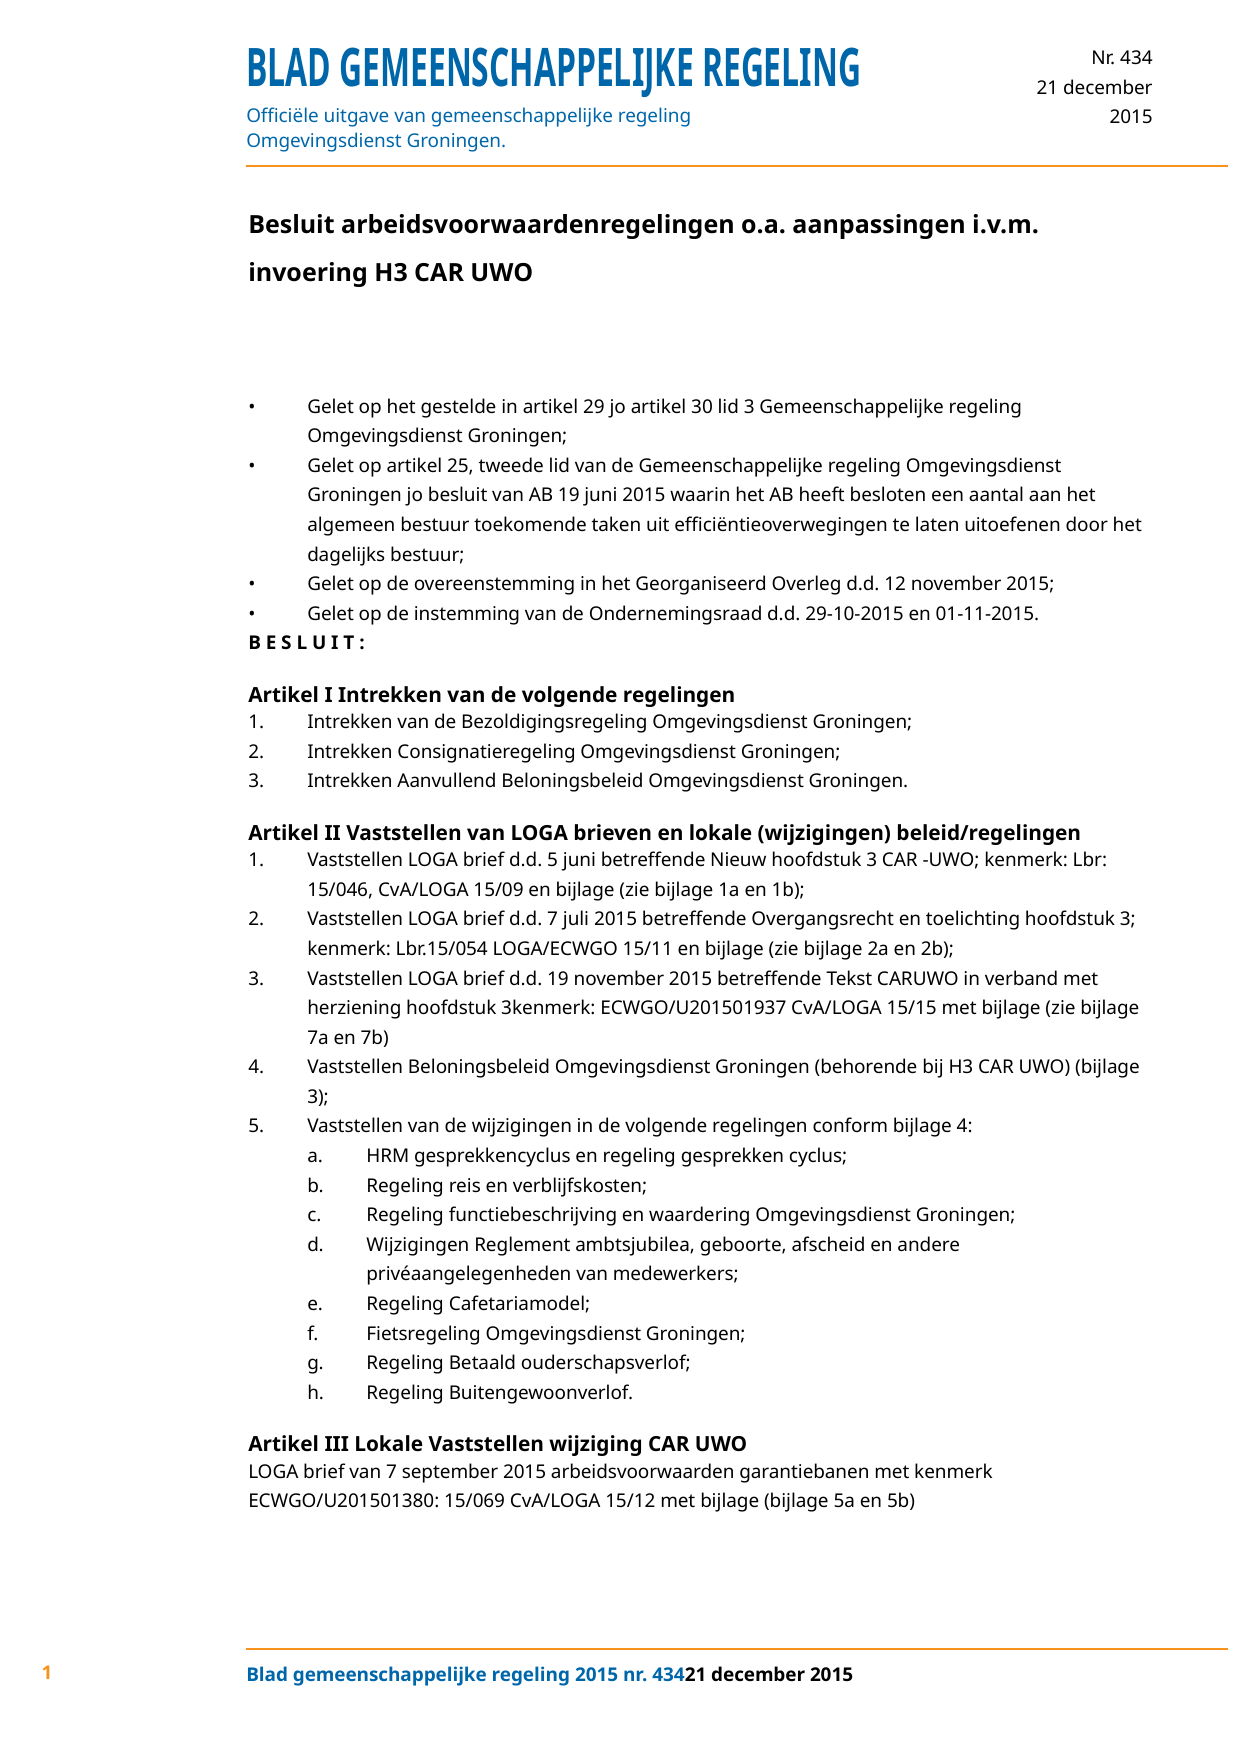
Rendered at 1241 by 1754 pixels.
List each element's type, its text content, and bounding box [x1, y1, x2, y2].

list Gelet op de instemming van de Ondernemingsraad d.d. 29-10-2015 en 01-11-2015. [248, 600, 1152, 626]
text LOGA brief van 7 september 2015 arbeidsvoorwaarden garantiebanen met kenmerk ECWGO/U201501380: 15/069 CvA/LOGA 15/12 met bijlage (bijlage 5a en 5b) [248, 1458, 1152, 1513]
list Vaststellen Beloningsbeleid Omgevingsdienst Groningen (behorende bij H3 CAR UWO) (bijlage 3); [248, 1053, 1152, 1109]
list Regeling functiebeschrijving en waardering Omgevingsdienst Groningen; [307, 1201, 1152, 1227]
text Besluit arbeidsvoorwaardenregelingen o.a. aanpassingen i.v.m. invoering H3 CAR UWO [248, 207, 1152, 288]
list Vaststellen LOGA brief d.d. 5 juni betreffende Nieuw hoofdstuk 3 CAR -UWO; kenmerk: Lbr: 15/046, CvA/LOGA 15/09 en bijlage (zie bijlage 1a en 1b); [248, 846, 1152, 902]
list Intrekken van de Bezoldigingsregeling Omgevingsdienst Groningen; [248, 708, 1152, 734]
text Artikel I Intrekken van de volgende regelingen [248, 680, 1152, 708]
list Intrekken Aanvullend Beloningsbeleid Omgevingsdienst Groningen. [248, 768, 1152, 793]
list Fietsregeling Omgevingsdienst Groningen; [307, 1320, 1152, 1346]
list HRM gesprekkencyclus en regeling gesprekken cyclus; [307, 1142, 1152, 1168]
list Wijzigingen Reglement ambtsjubilea, geboorte, afscheid en andere privéaangelegenheden van medewerkers; [307, 1231, 1152, 1286]
picture [41, 47, 231, 172]
list Regeling Betaald ouderschapsverlof; [307, 1349, 1152, 1375]
text Artikel III Lokale Vaststellen wijziging CAR UWO [248, 1429, 1152, 1458]
list Gelet op de overeenstemming in het Georganiseerd Overleg d.d. 12 november 2015; [248, 570, 1152, 596]
text Artikel II Vaststellen van LOGA brieven en lokale (wijzigingen) beleid/regelingen [248, 818, 1152, 846]
text B E S L U I T : [248, 629, 1152, 655]
list Vaststellen LOGA brief d.d. 7 juli 2015 betreffende Overgangsrecht en toelichting hoofdstuk 3; kenmerk: Lbr.15/054 LOGA/ECWGO 15/11 en bijlage (zie bijlage 2a en 2b); [248, 906, 1152, 961]
list Intrekken Consignatieregeling Omgevingsdienst Groningen; [248, 738, 1152, 764]
list Gelet op het gestelde in artikel 29 jo artikel 30 lid 3 Gemeenschappelijke regeling Omgevingsdienst Groningen; [248, 393, 1152, 448]
list Regeling Cafetariamodel; [307, 1290, 1152, 1316]
list Vaststellen van de wijzigingen in de volgende regelingen conform bijlage 4: [248, 1113, 1152, 1138]
list Vaststellen LOGA brief d.d. 19 november 2015 betreffende Tekst CARUWO in verband met herziening hoofdstuk 3kenmerk: ECWGO/U201501937 CvA/LOGA 15/15 met bijlage (zie bijlage 7a en 7b) [248, 965, 1152, 1050]
list Gelet op artikel 25, tweede lid van de Gemeenschappelijke regeling Omgevingsdienst Groningen jo besluit van AB 19 juni 2015 waarin het AB heeft besloten een aantal aan het algemeen bestuur toekomende taken uit efficiëntieoverwegingen te laten uitoefenen door het dagelijks bestuur; [248, 452, 1152, 567]
list Regeling reis en verblijfskosten; [307, 1172, 1152, 1198]
list Regeling Buitengewoonverlof. [307, 1379, 1152, 1405]
